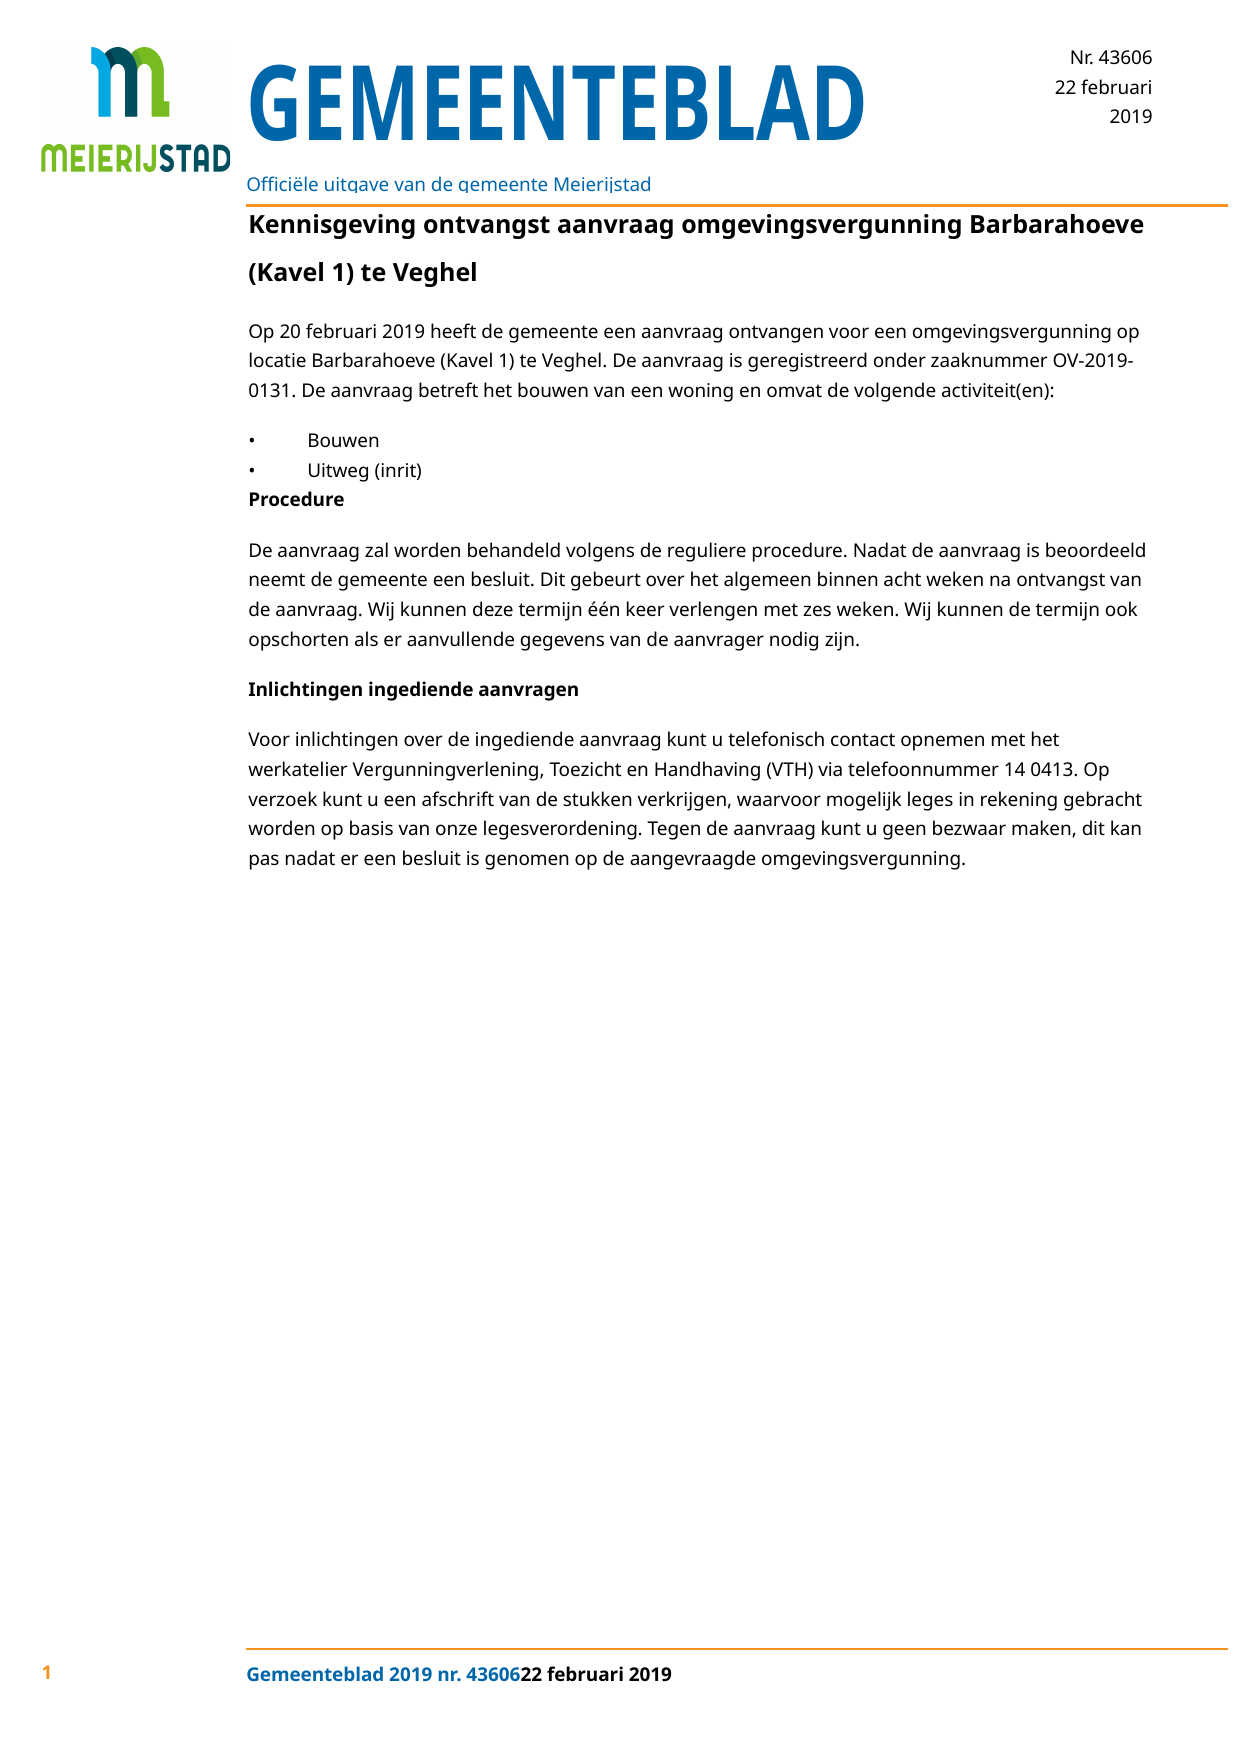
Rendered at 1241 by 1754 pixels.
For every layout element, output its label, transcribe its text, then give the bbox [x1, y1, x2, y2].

text Inlichtingen ingediende aanvragen [248, 676, 1152, 702]
text Op 20 februari 2019 heeft de gemeente een aanvraag ontvangen voor een omgevingsvergunning op locatie Barbarahoeve (Kavel 1) te Veghel. De aanvraag is geregistreerd onder zaaknummer OV-2019-0131. De aanvraag betreft het bouwen van een woning en omvat de volgende activiteit(en): [248, 318, 1152, 403]
text Procedure [248, 487, 1152, 512]
picture [41, 47, 231, 172]
text Voor inlichtingen over de ingediende aanvraag kunt u telefonisch contact opnemen met het werkatelier Vergunningverlening, Toezicht en Handhaving (VTH) via telefoonnummer 14 0413. Op verzoek kunt u een afschrift van de stukken verkrijgen, waarvoor mogelijk leges in rekening gebracht worden op basis van onze legesverordening. Tegen de aanvraag kunt u geen bezwaar maken, dit kan pas nadat er een besluit is genomen op de aangevraagde omgevingsvergunning. [248, 727, 1152, 871]
list Bouwen [248, 427, 1152, 453]
list Uitweg (inrit) [248, 457, 1152, 483]
text Kennisgeving ontvangst aanvraag omgevingsvergunning Barbarahoeve (Kavel 1) te Veghel [248, 207, 1152, 288]
text De aanvraag zal worden behandeld volgens de reguliere procedure. Nadat de aanvraag is beoordeeld neemt de gemeente een besluit. Dit gebeurt over het algemeen binnen acht weken na ontvangst van de aanvraag. Wij kunnen deze termijn één keer verlengen met zes weken. Wij kunnen de termijn ook opschorten als er aanvullende gegevens van de aanvrager nodig zijn. [248, 537, 1152, 652]
